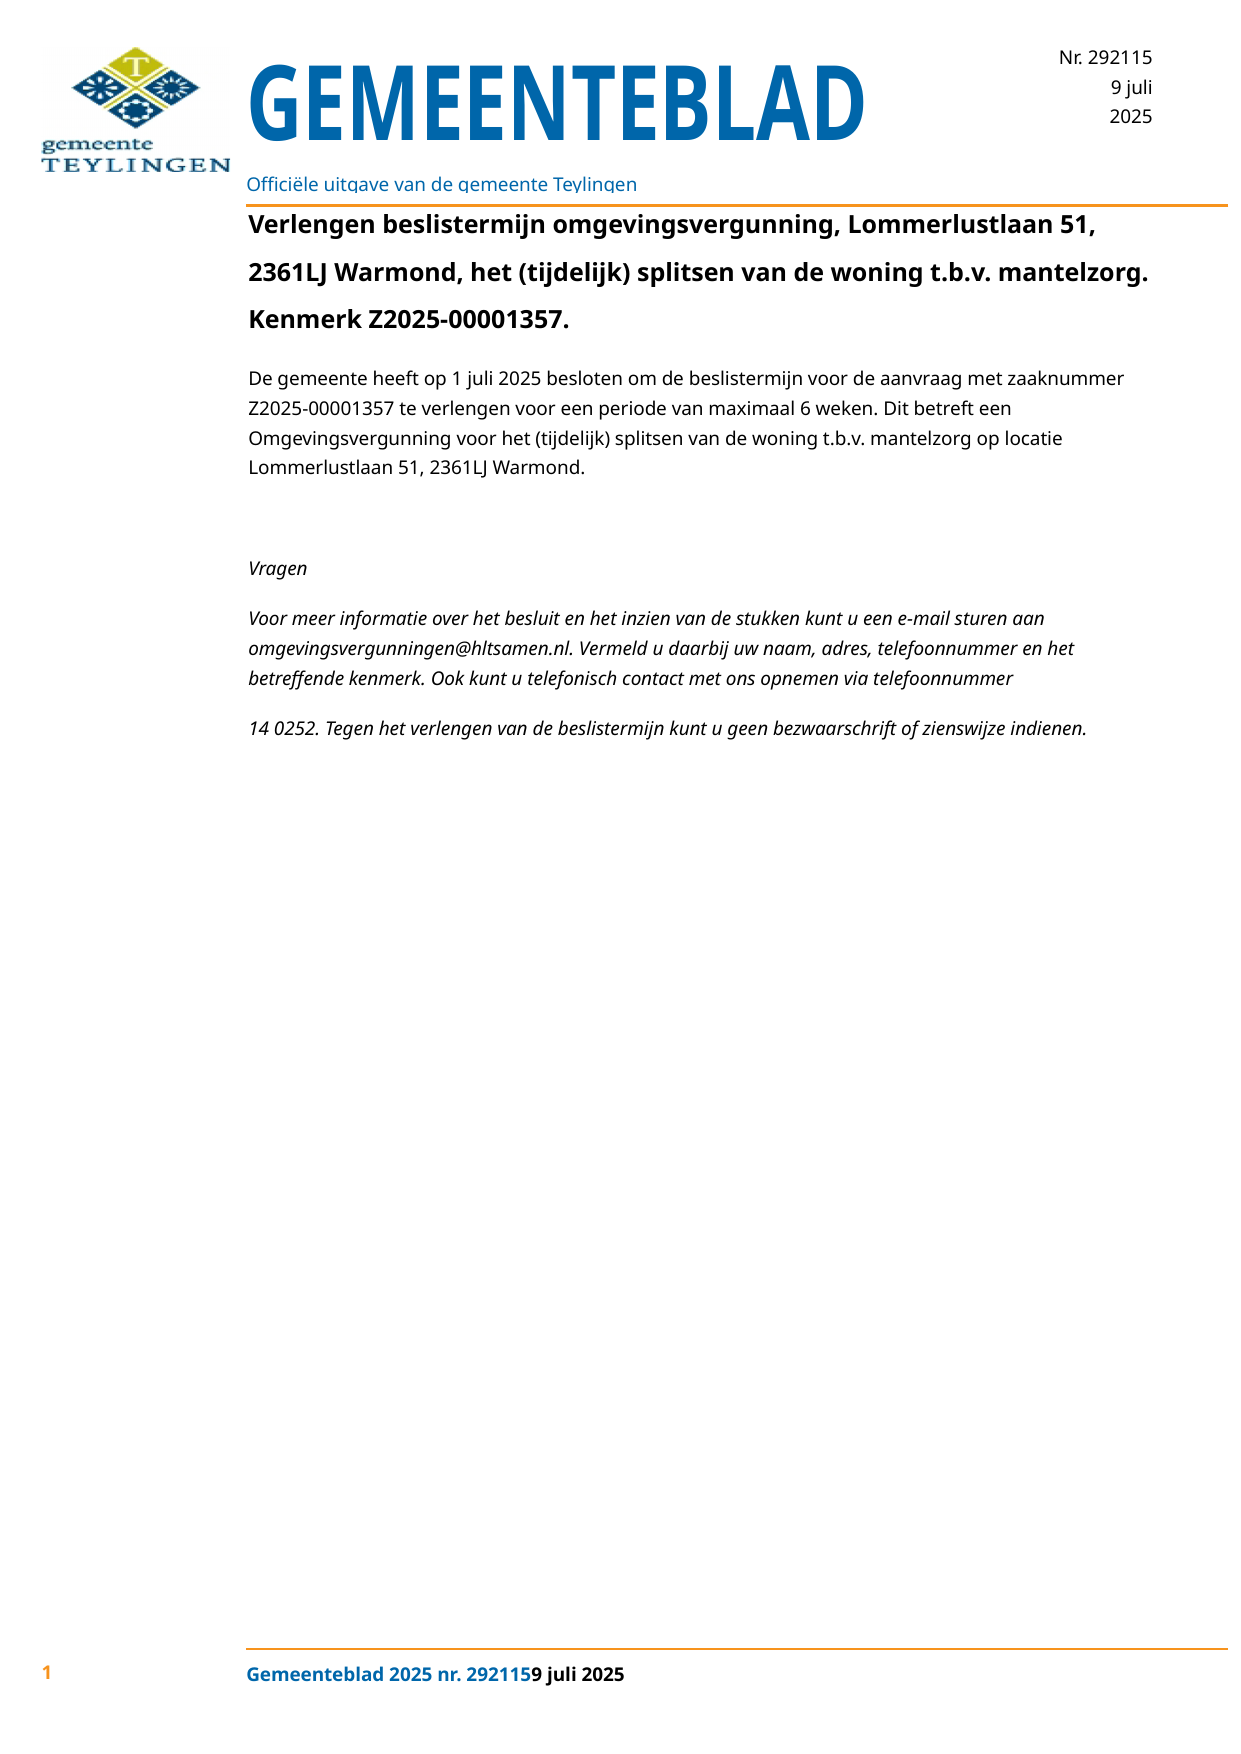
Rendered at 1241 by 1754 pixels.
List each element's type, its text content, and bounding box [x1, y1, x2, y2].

text Verlengen beslistermijn omgevingsvergunning, Lommerlustlaan 51, 2361LJ Warmond, het (tijdelijk) splitsen van de woning t.b.v. mantelzorg. Kenmerk Z2025-00001357. [248, 207, 1152, 336]
picture [41, 47, 231, 172]
text De gemeente heeft op 1 juli 2025 besloten om de beslistermijn voor de aanvraag met zaaknummer Z2025-00001357 te verlengen voor een periode van maximaal 6 weken. Dit betreft een Omgevingsvergunning voor het (tijdelijk) splitsen van de woning t.b.v. mantelzorg op locatie Lommerlustlaan 51, 2361LJ Warmond. [248, 366, 1152, 480]
text Voor meer informatie over het besluit en het inzien van de stukken kunt u een e-mail sturen aan omgevingsvergunningen@hltsamen.nl. Vermeld u daarbij uw naam, adres, telefoonnummer en het betreffende kenmerk. Ook kunt u telefonisch contact met ons opnemen via telefoonnummer [248, 606, 1152, 690]
text 14 0252. Tegen het verlengen van de beslistermijn kunt u geen bezwaarschrift of zienswijze indienen. [248, 715, 1152, 741]
text Vragen [248, 555, 1152, 581]
